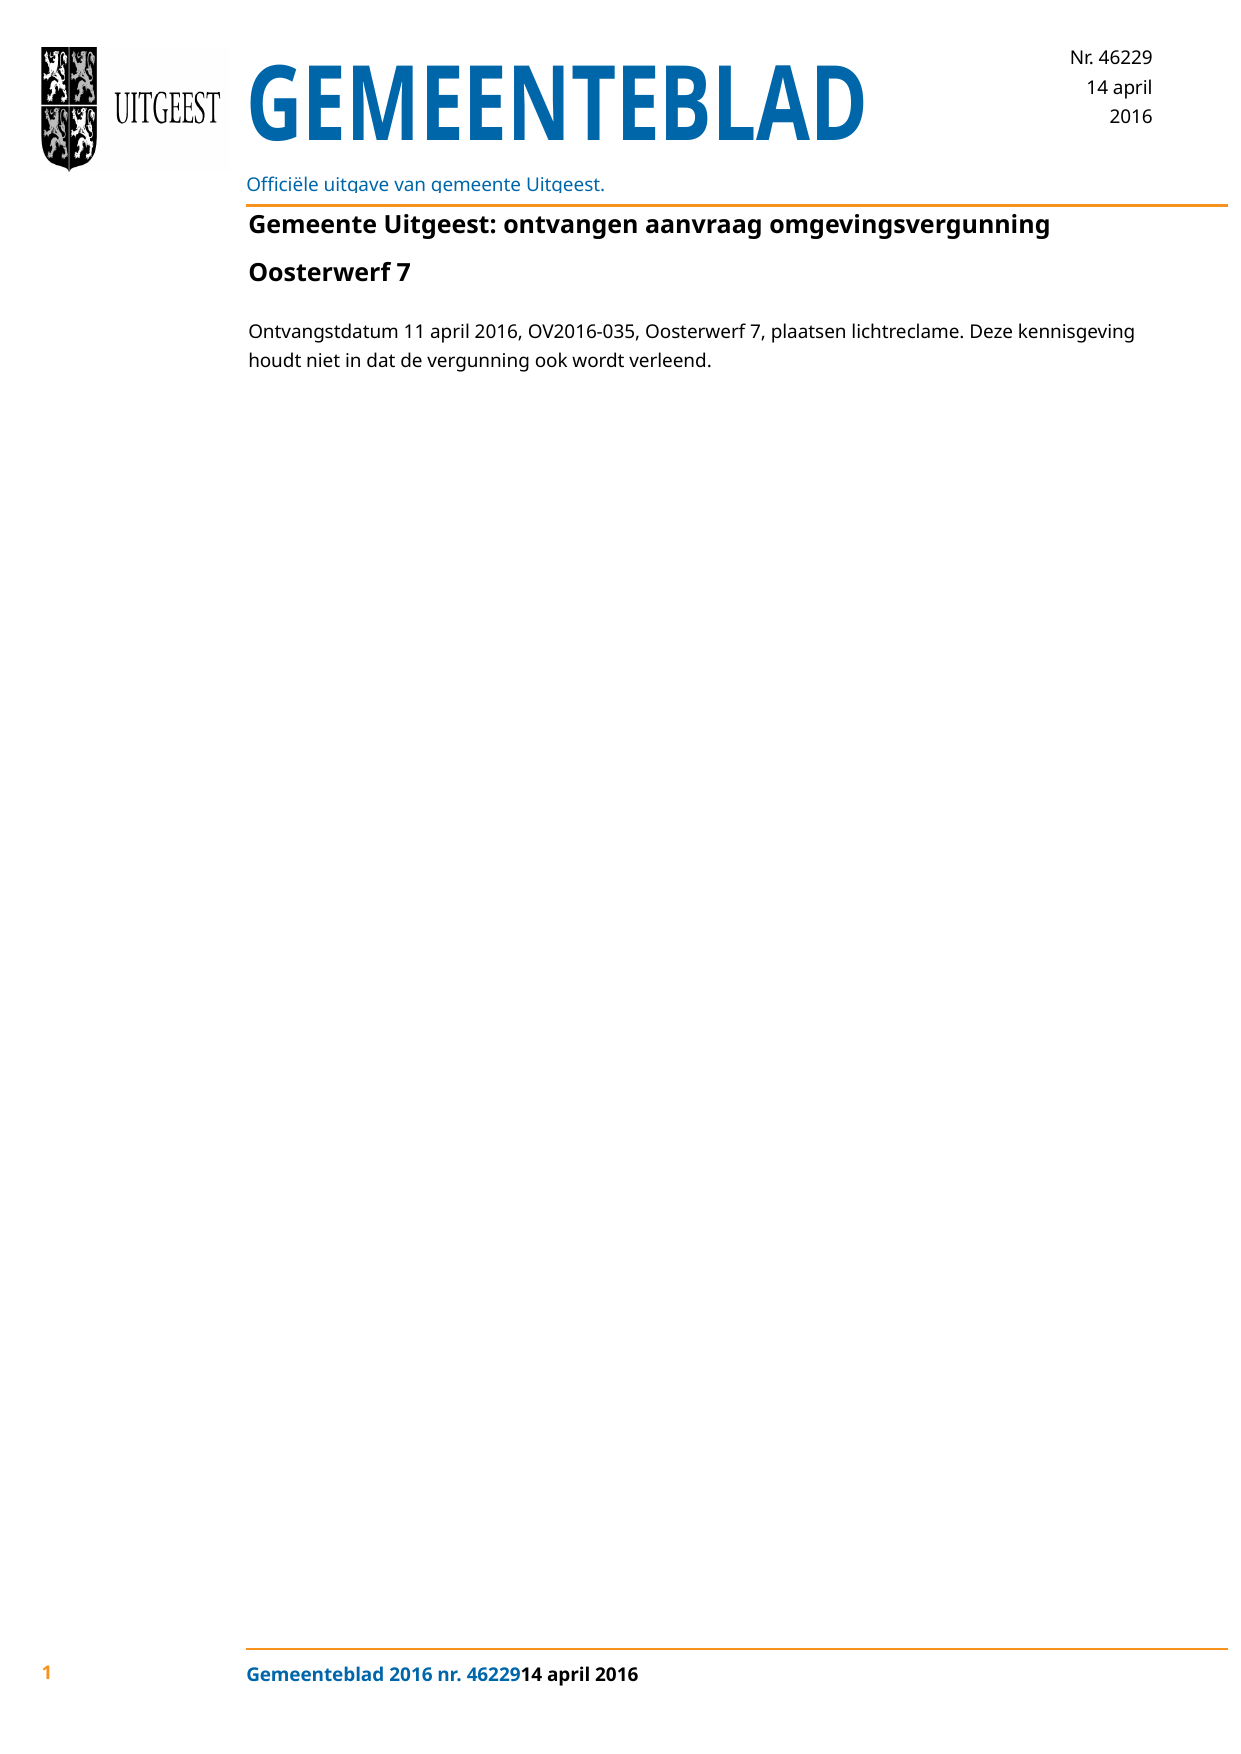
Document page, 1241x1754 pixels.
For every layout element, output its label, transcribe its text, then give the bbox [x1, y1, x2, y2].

text Gemeente Uitgeest: ontvangen aanvraag omgevingsvergunning Oosterwerf 7 [248, 207, 1152, 288]
text Ontvangstdatum 11 april 2016, OV2016-035, Oosterwerf 7, plaatsen lichtreclame. Deze kennisgeving houdt niet in dat de vergunning ook wordt verleend. [248, 318, 1152, 373]
picture [41, 47, 231, 172]
